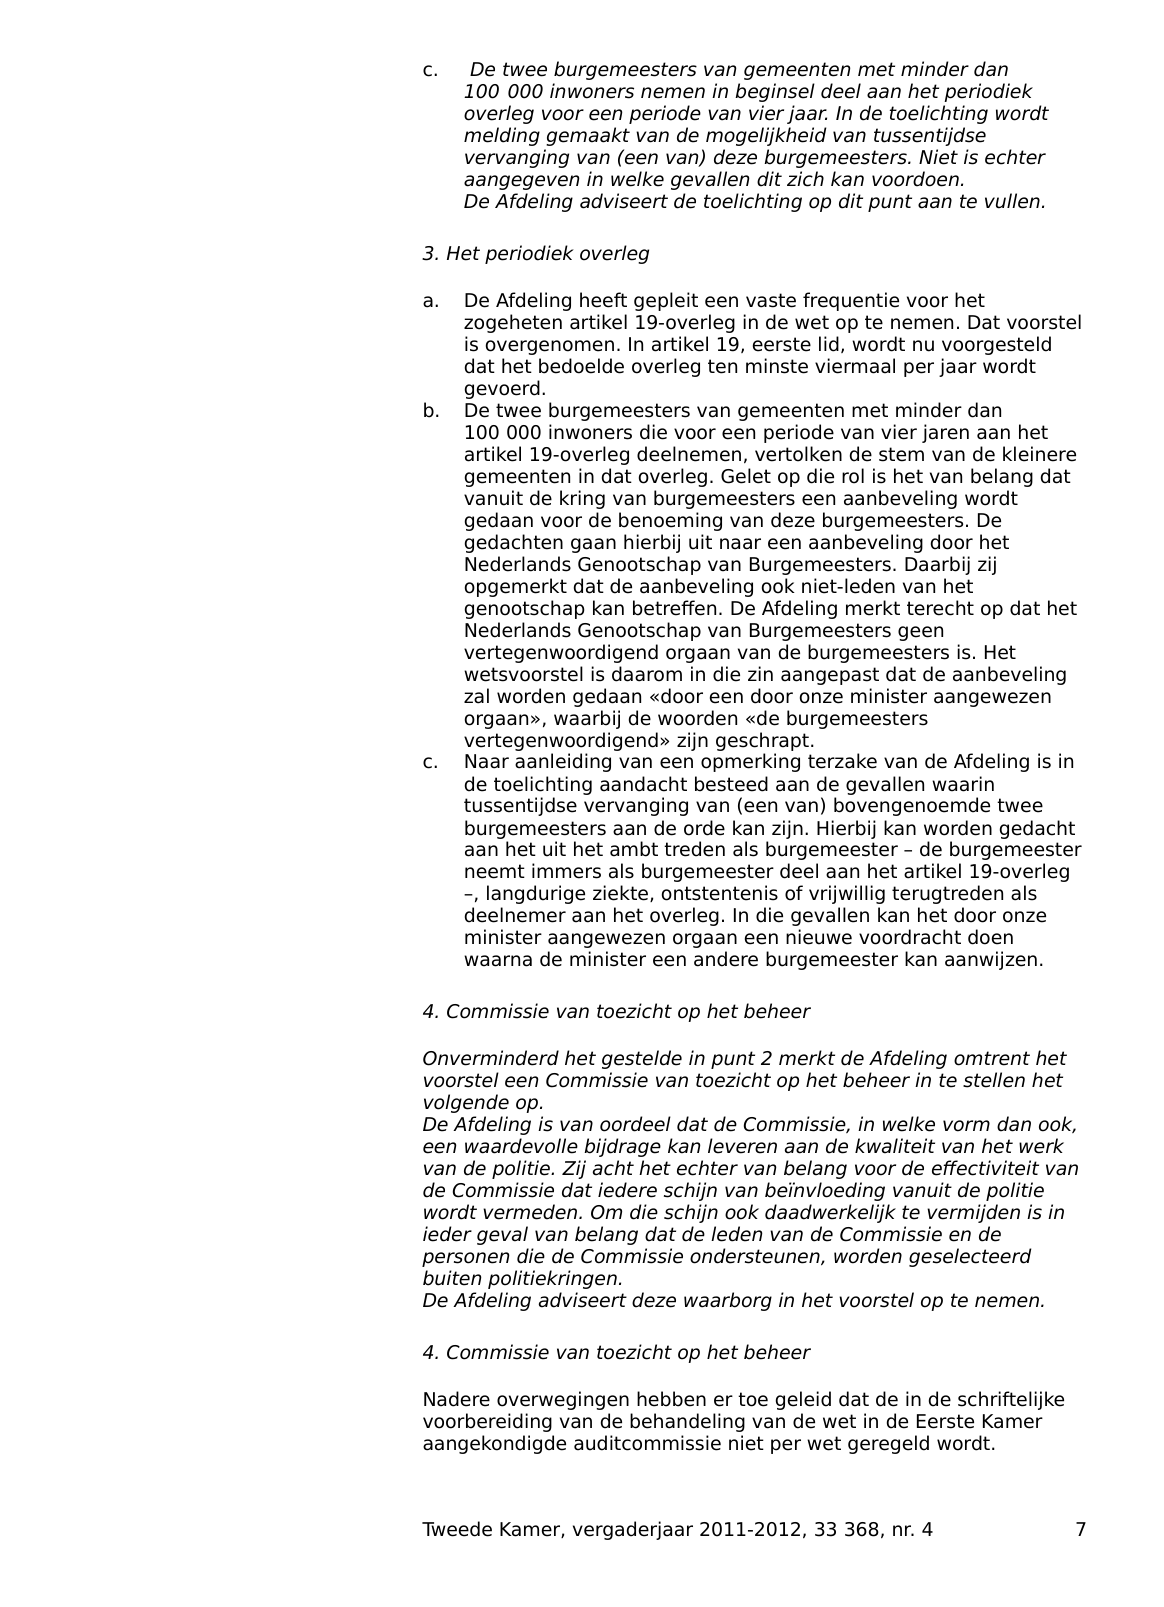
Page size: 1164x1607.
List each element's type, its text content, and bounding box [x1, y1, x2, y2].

text Nadere overwegingen hebben er toe geleid dat de in de schriftelijke voorbereiding van de behandeling van de wet in de Eerste Kamer aangekondigde auditcommissie niet per wet geregeld wordt. [422, 1389, 1087, 1455]
text c. De twee burgemeesters van gemeenten met minder dan 100 000 inwoners nemen in beginsel deel aan het periodiek overleg voor een periode van vier jaar. In de toelichting wordt melding gemaakt van de mogelijkheid van tussentijdse vervanging van (een van) deze burgemeesters. Niet is echter aangegeven in welke gevallen dit zich kan voordoen. [422, 59, 1087, 191]
text b. De twee burgemeesters van gemeenten met minder dan 100 000 inwoners die voor een periode van vier jaren aan het artikel 19-overleg deelnemen, vertolken de stem van de kleinere gemeenten in dat overleg. Gelet op die rol is het van belang dat vanuit de kring van burgemeesters een aanbeveling wordt gedaan voor de benoeming van deze burgemeesters. De gedachten gaan hierbij uit naar een aanbeveling door het Nederlands Genootschap van Burgemeesters. Daarbij zij opgemerkt dat de aanbeveling ook niet-leden van het genootschap kan betreffen. De Afdeling merkt terecht op dat het Nederlands Genootschap van Burgemeesters geen vertegenwoordigend orgaan van de burgemeesters is. Het wetsvoorstel is daarom in die zin aangepast dat de aanbeveling zal worden gedaan «door een door onze minister aangewezen orgaan», waarbij de woorden «de burgemeesters vertegenwoordigend» zijn geschrapt. [422, 400, 1087, 751]
subtitle 4. Commissie van toezicht op het beheer [422, 1001, 1087, 1023]
text De Afdeling adviseert deze waarborg in het voorstel op te nemen. [422, 1290, 1087, 1312]
text De Afdeling adviseert de toelichting op dit punt aan te vullen. [464, 191, 1087, 213]
text a. De Afdeling heeft gepleit een vaste frequentie voor het zogeheten artikel 19-overleg in de wet op te nemen. Dat voorstel is overgenomen. In artikel 19, eerste lid, wordt nu voorgesteld dat het bedoelde overleg ten minste viermaal per jaar wordt gevoerd. [422, 290, 1087, 400]
text De Afdeling is van oordeel dat de Commissie, in welke vorm dan ook, een waardevolle bijdrage kan leveren aan de kwaliteit van het werk van de politie. Zij acht het echter van belang voor de effectiviteit van de Commissie dat iedere schijn van beïnvloeding vanuit de politie wordt vermeden. Om die schijn ook daadwerkelijk te vermijden is in ieder geval van belang dat de leden van de Commissie en de personen die de Commissie ondersteunen, worden geselecteerd buiten politiekringen. [422, 1114, 1087, 1290]
text Onverminderd het gestelde in punt 2 merkt de Afdeling omtrent het voorstel een Commissie van toezicht op het beheer in te stellen het volgende op. [422, 1048, 1087, 1114]
subtitle 4. Commissie van toezicht op het beheer [422, 1342, 1087, 1364]
subtitle 3. Het periodiek overleg [422, 243, 1087, 265]
text c. Naar aanleiding van een opmerking terzake van de Afdeling is in de toelichting aandacht besteed aan de gevallen waarin tussentijdse vervanging van (een van) bovengenoemde twee burgemeesters aan de orde kan zijn. Hierbij kan worden gedacht aan het uit het ambt treden als burgemeester – de burgemeester neemt immers als burgemeester deel aan het artikel 19-overleg –, langdurige ziekte, ontstentenis of vrijwillig terugtreden als deelnemer aan het overleg. In die gevallen kan het door onze minister aangewezen orgaan een nieuwe voordracht doen waarna de minister een andere burgemeester kan aanwijzen. [422, 751, 1087, 971]
